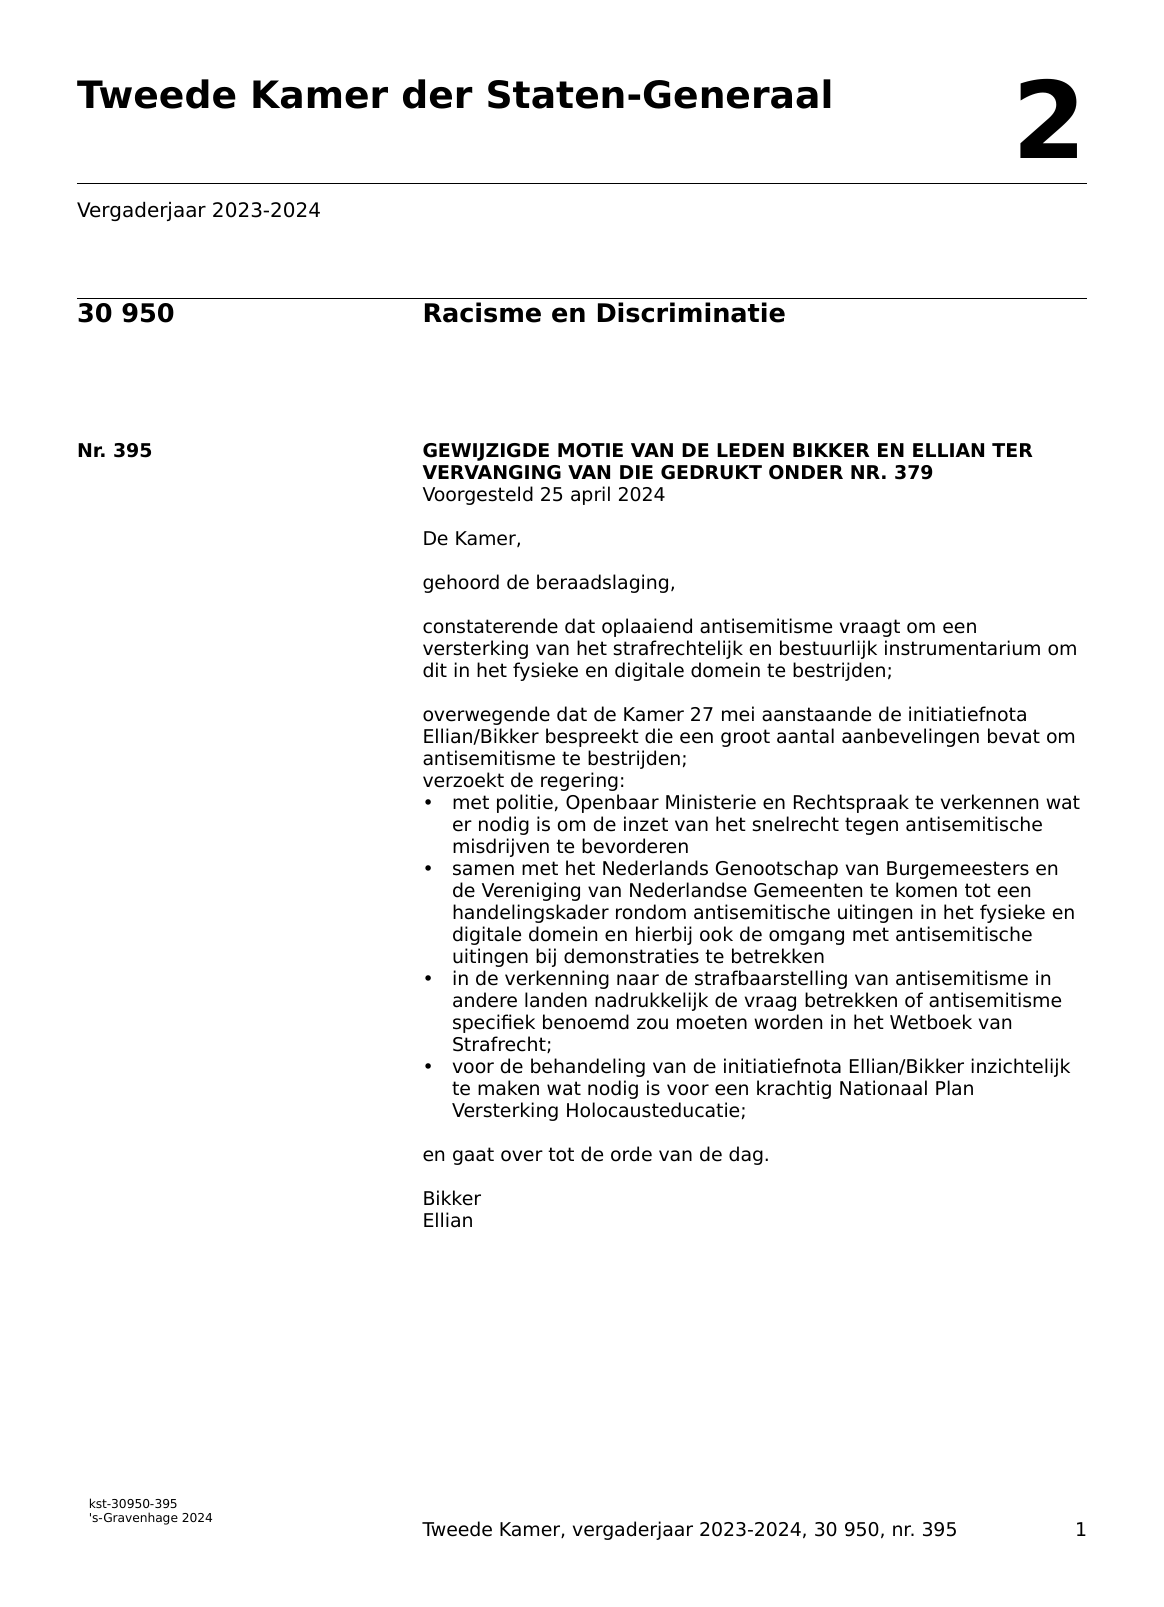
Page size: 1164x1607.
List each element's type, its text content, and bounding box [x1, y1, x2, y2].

text De Kamer, [422, 528, 1087, 550]
text Voorgesteld 25 april 2024 [422, 484, 1087, 506]
text • met politie, Openbaar Ministerie en Rechtspraak te verkennen wat er nodig is om de inzet van het snelrecht tegen antisemitische misdrijven te bevorderen [422, 792, 1087, 858]
table_header 2 [886, 59, 1087, 183]
text en gaat over tot de orde van de dag. [422, 1144, 1087, 1166]
table_cell Vergaderjaar 2023-2024 [77, 184, 1087, 298]
text Bikker [422, 1188, 1087, 1210]
text constaterende dat oplaaiend antisemitisme vraagt om een versterking van het strafrechtelijk en bestuurlijk instrumentarium om dit in het fysieke en digitale domein te bestrijden; [422, 616, 1087, 682]
text • voor de behandeling van de initiatiefnota Ellian/Bikker inzichtelijk te maken wat nodig is voor een krachtig Nationaal Plan Versterking Holocausteducatie; [422, 1056, 1087, 1122]
subtitle 30 950 Racisme en Discriminatie [77, 299, 1087, 329]
text overwegende dat de Kamer 27 mei aanstaande de initiatiefnota Ellian/Bikker bespreekt die een groot aantal aanbevelingen bevat om antisemitisme te bestrijden; [422, 704, 1087, 770]
text verzoekt de regering: [422, 770, 1087, 792]
text 's-Gravenhage 2024 [88, 1511, 323, 1525]
text gehoord de beraadslaging, [422, 572, 1087, 594]
text • samen met het Nederlands Genootschap van Burgemeesters en de Vereniging van Nederlandse Gemeenten te komen tot een handelingskader rondom antisemitische uitingen in het fysieke en digitale domein en hierbij ook de omgang met antisemitische uitingen bij demonstraties te betrekken [422, 858, 1087, 968]
text Ellian [422, 1210, 1087, 1232]
table_header Tweede Kamer der Staten-Generaal [77, 59, 886, 183]
text • in de verkenning naar de strafbaarstelling van antisemitisme in andere landen nadrukkelijk de vraag betrekken of antisemitisme specifiek benoemd zou moeten worden in het Wetboek van Strafrecht; [422, 968, 1087, 1056]
text kst-30950-395 [88, 1497, 323, 1511]
subtitle Nr. 395 GEWIJZIGDE MOTIE VAN DE LEDEN BIKKER EN ELLIAN TER VERVANGING VAN DIE GEDRUKT ONDER NR. 379 [77, 440, 1087, 484]
